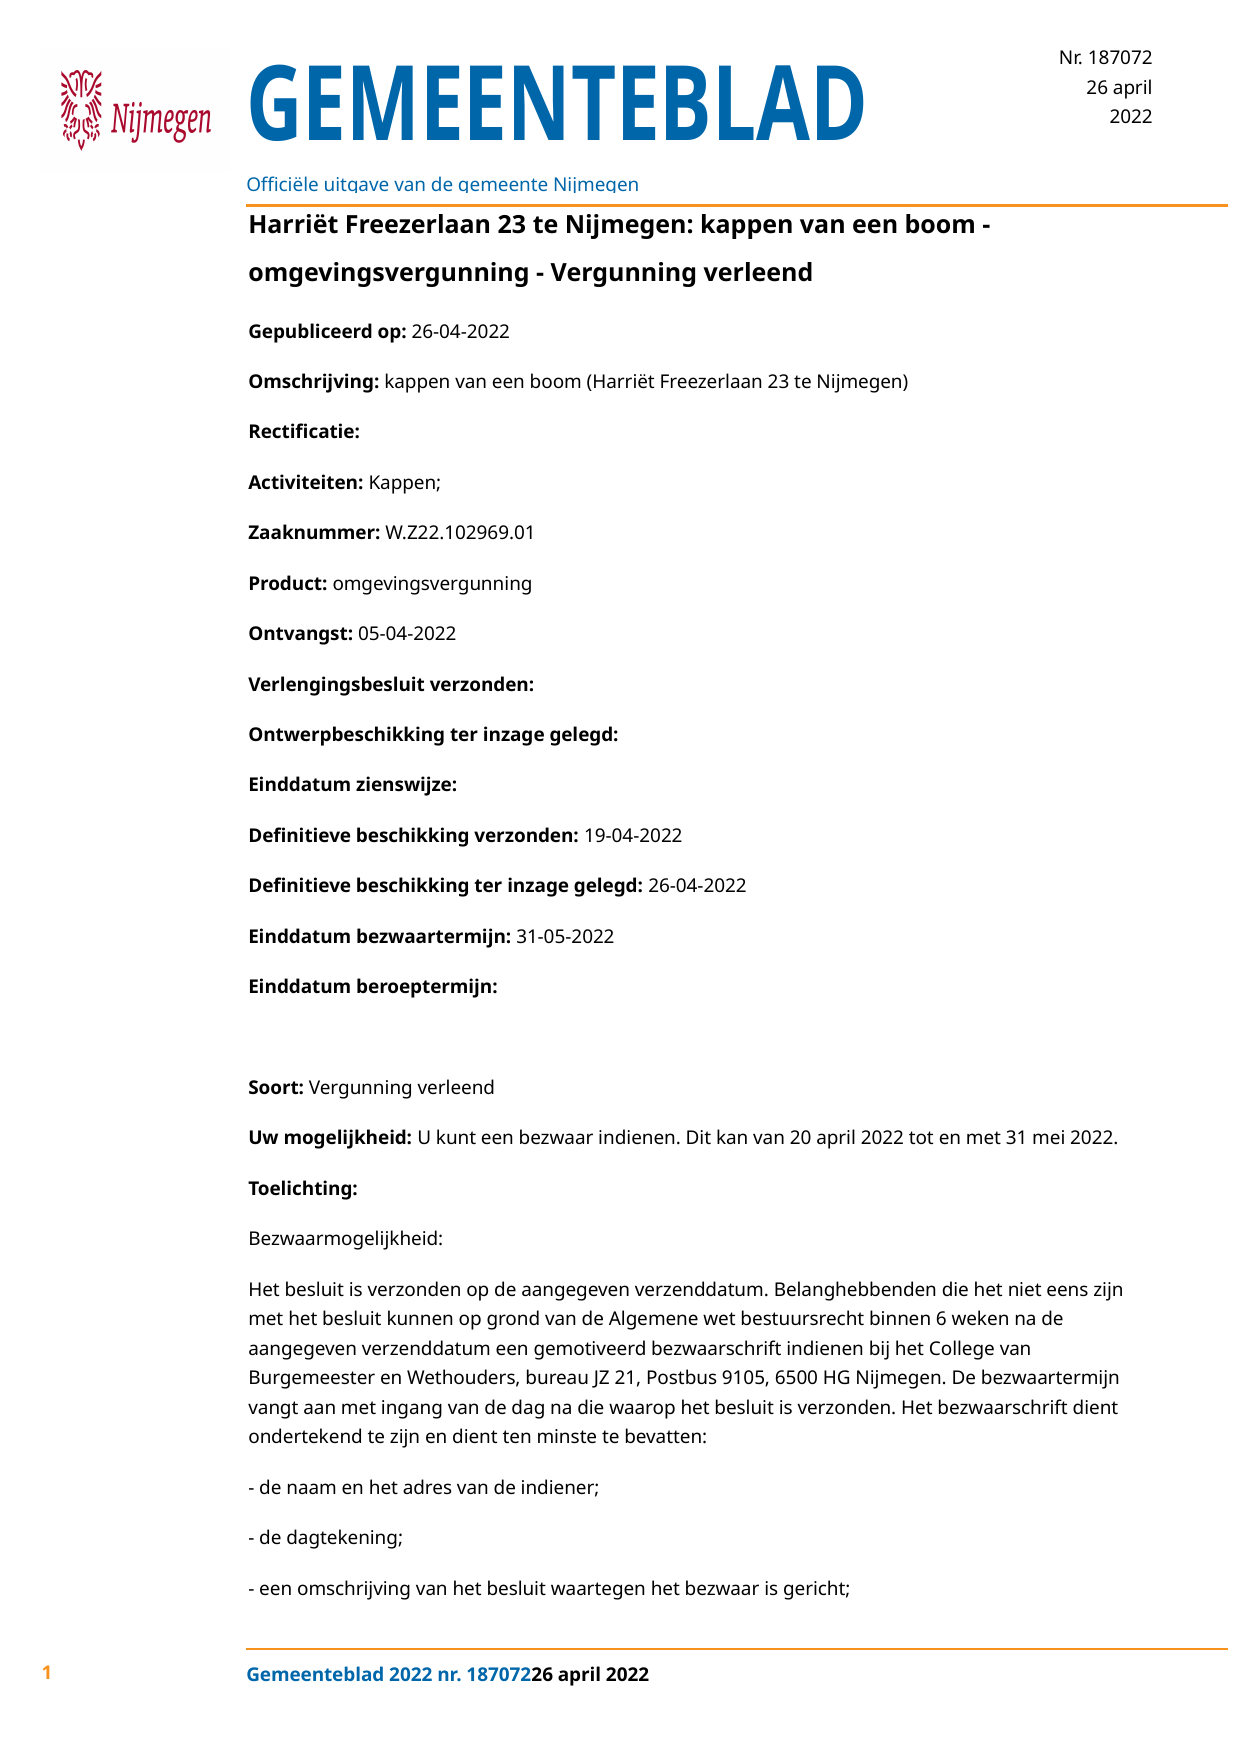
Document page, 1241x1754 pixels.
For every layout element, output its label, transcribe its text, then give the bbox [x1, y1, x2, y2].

text Rectificatie: [248, 419, 1152, 444]
text - de naam en het adres van de indiener; [248, 1474, 1152, 1500]
text Einddatum beroeptermijn: [248, 973, 1152, 999]
text Omschrijving: kappen van een boom (Harriët Freezerlaan 23 te Nijmegen) [248, 368, 1152, 394]
text Bezwaarmogelijkheid: [248, 1225, 1152, 1251]
text Zaaknummer: W.Z22.102969.01 [248, 519, 1152, 545]
text Gepubliceerd op: 26-04-2022 [248, 318, 1152, 344]
text - de dagtekening; [248, 1524, 1152, 1550]
picture [41, 47, 231, 172]
text - een omschrijving van het besluit waartegen het bezwaar is gericht; [248, 1575, 1152, 1601]
text Einddatum bezwaartermijn: 31-05-2022 [248, 923, 1152, 949]
text Harriët Freezerlaan 23 te Nijmegen: kappen van een boom - omgevingsvergunning - Vergunning verleend [248, 207, 1152, 288]
text Activiteiten: Kappen; [248, 469, 1152, 495]
text Definitieve beschikking ter inzage gelegd: 26-04-2022 [248, 872, 1152, 898]
text Het besluit is verzonden op de aangegeven verzenddatum. Belanghebbenden die het niet eens zijn met het besluit kunnen op grond van de Algemene wet bestuursrecht binnen 6 weken na de aangegeven verzenddatum een gemotiveerd bezwaarschrift indienen bij het College van Burgemeester en Wethouders, bureau JZ 21, Postbus 9105, 6500 HG Nijmegen. De bezwaartermijn vangt aan met ingang van de dag na die waarop het besluit is verzonden. Het bezwaarschrift dient ondertekend te zijn en dient ten minste te bevatten: [248, 1276, 1152, 1449]
text Uw mogelijkheid: U kunt een bezwaar indienen. Dit kan van 20 april 2022 tot en met 31 mei 2022. [248, 1124, 1152, 1150]
text Ontvangst: 05-04-2022 [248, 620, 1152, 646]
text Ontwerpbeschikking ter inzage gelegd: [248, 721, 1152, 747]
text Product: omgevingsvergunning [248, 570, 1152, 596]
text Einddatum zienswijze: [248, 772, 1152, 797]
text Definitieve beschikking verzonden: 19-04-2022 [248, 822, 1152, 848]
text Toelichting: [248, 1175, 1152, 1201]
text Verlengingsbesluit verzonden: [248, 671, 1152, 697]
text Soort: Vergunning verleend [248, 1074, 1152, 1100]
